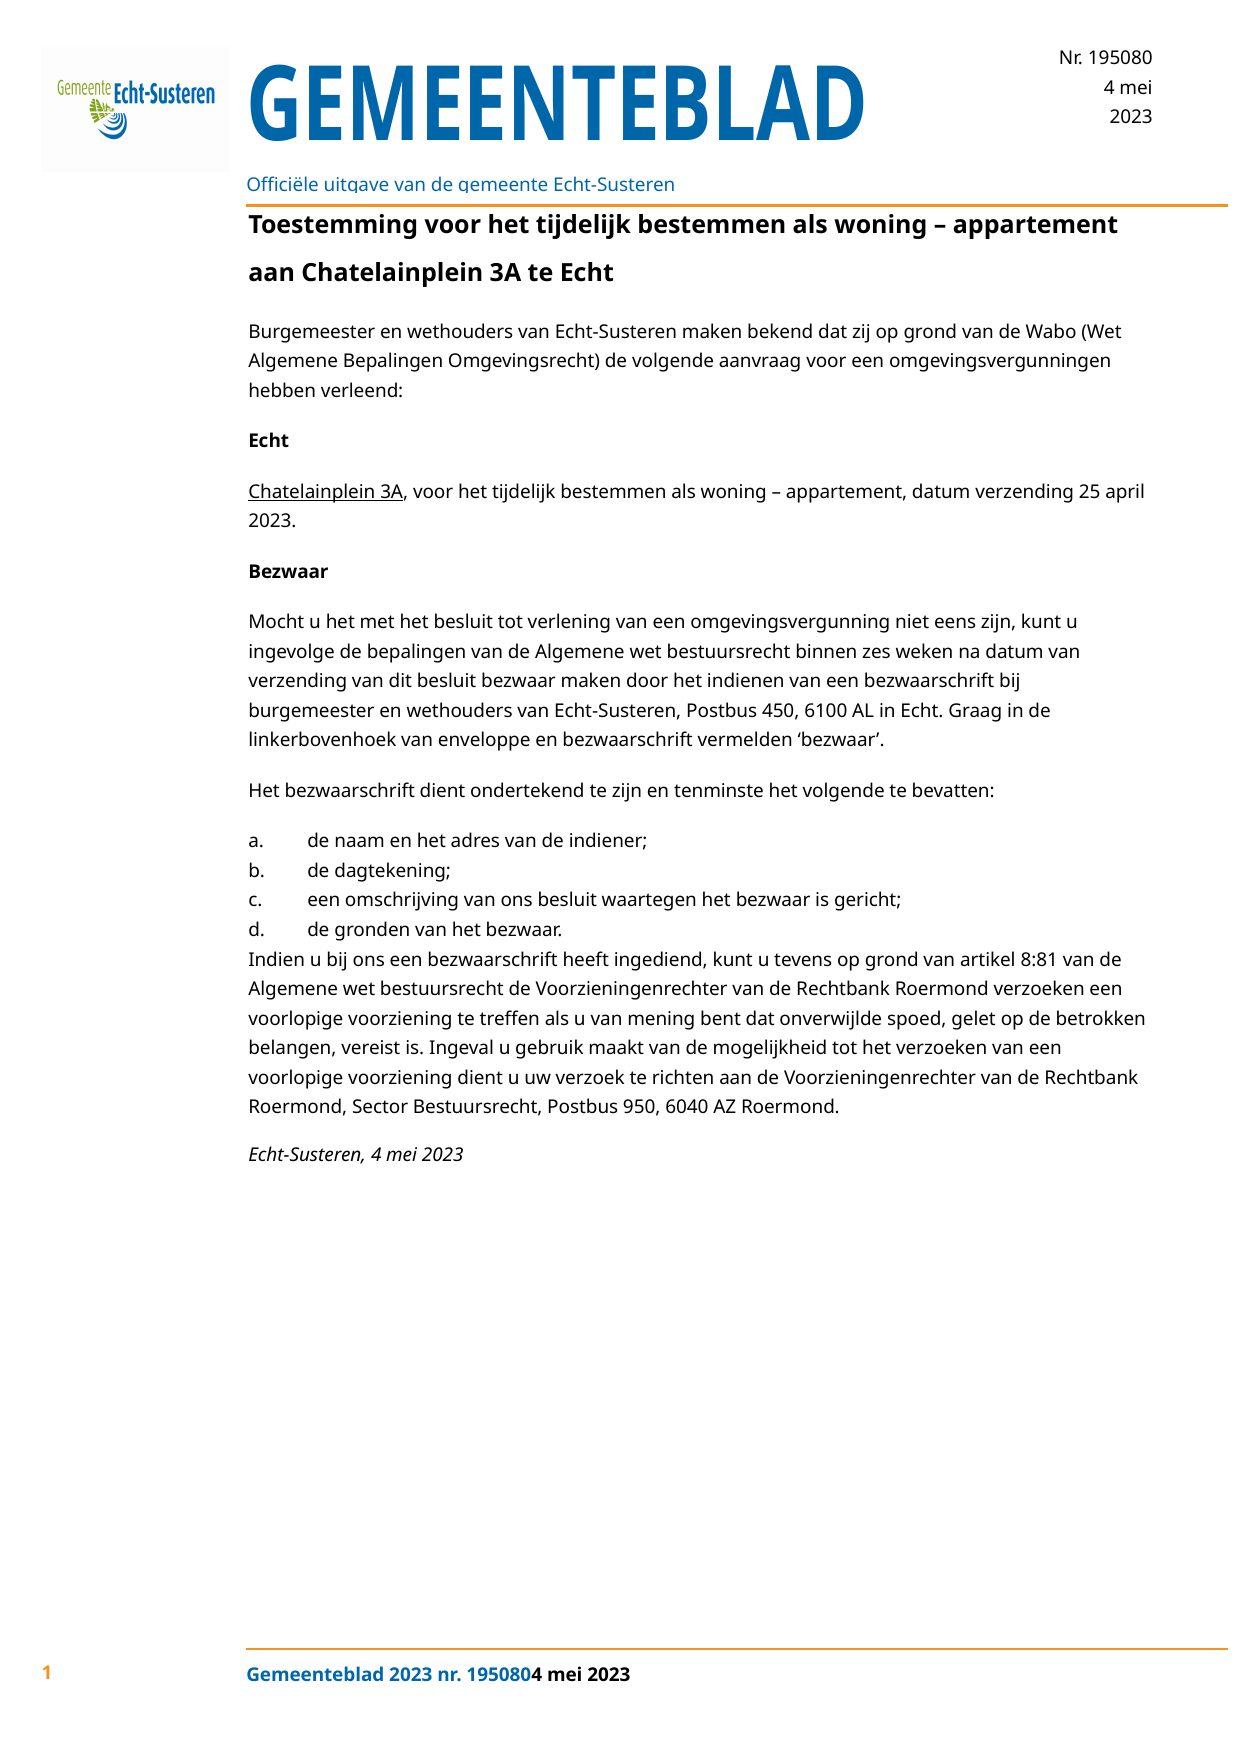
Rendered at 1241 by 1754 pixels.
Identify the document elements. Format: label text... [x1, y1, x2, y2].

text Mocht u het met het besluit tot verlening van een omgevingsvergunning niet eens zijn, kunt u ingevolge de bepalingen van de Algemene wet bestuursrecht binnen zes weken na datum van verzending van dit besluit bezwaar maken door het indienen van een bezwaarschrift bij burgemeester en wethouders van Echt-Susteren, Postbus 450, 6100 AL in Echt. Graag in de linkerbovenhoek van enveloppe en bezwaarschrift vermelden ‘bezwaar’. [248, 608, 1152, 752]
text Echt [248, 427, 1152, 453]
text Bezwaar [248, 558, 1152, 584]
text Indien u bij ons een bezwaarschrift heeft ingediend, kunt u tevens op grond van artikel 8:81 van de Algemene wet bestuursrecht de Voorzieningenrechter van de Rechtbank Roermond verzoeken een voorlopige voorziening te treffen als u van mening bent dat onverwijlde spoed, gelet op de betrokken belangen, vereist is. Ingeval u gebruik maakt van de mogelijkheid tot het verzoeken van een voorlopige voorziening dient u uw verzoek te richten aan de Voorzieningenrechter van de Rechtbank Roermond, Sector Bestuursrecht, Postbus 950, 6040 AZ Roermond. [248, 946, 1152, 1119]
picture [41, 47, 231, 172]
text Het bezwaarschrift dient ondertekend te zijn en tenminste het volgende te bevatten: [248, 777, 1152, 803]
list een omschrijving van ons besluit waartegen het bezwaar is gericht; [248, 887, 1152, 912]
text Echt-Susteren, 4 mei 2023 [248, 1142, 1152, 1167]
text Toestemming voor het tijdelijk bestemmen als woning – appartement aan Chatelainplein 3A te Echt [248, 207, 1152, 288]
list de dagtekening; [248, 857, 1152, 883]
text Burgemeester en wethouders van Echt-Susteren maken bekend dat zij op grond van de Wabo (Wet Algemene Bepalingen Omgevingsrecht) de volgende aanvraag voor een omgevingsvergunningen hebben verleend: [248, 318, 1152, 403]
text Chatelainplein 3A, voor het tijdelijk bestemmen als woning – appartement, datum verzending 25 april 2023. [248, 478, 1152, 533]
list de gronden van het bezwaar. [248, 916, 1152, 942]
list de naam en het adres van de indiener; [248, 827, 1152, 853]
